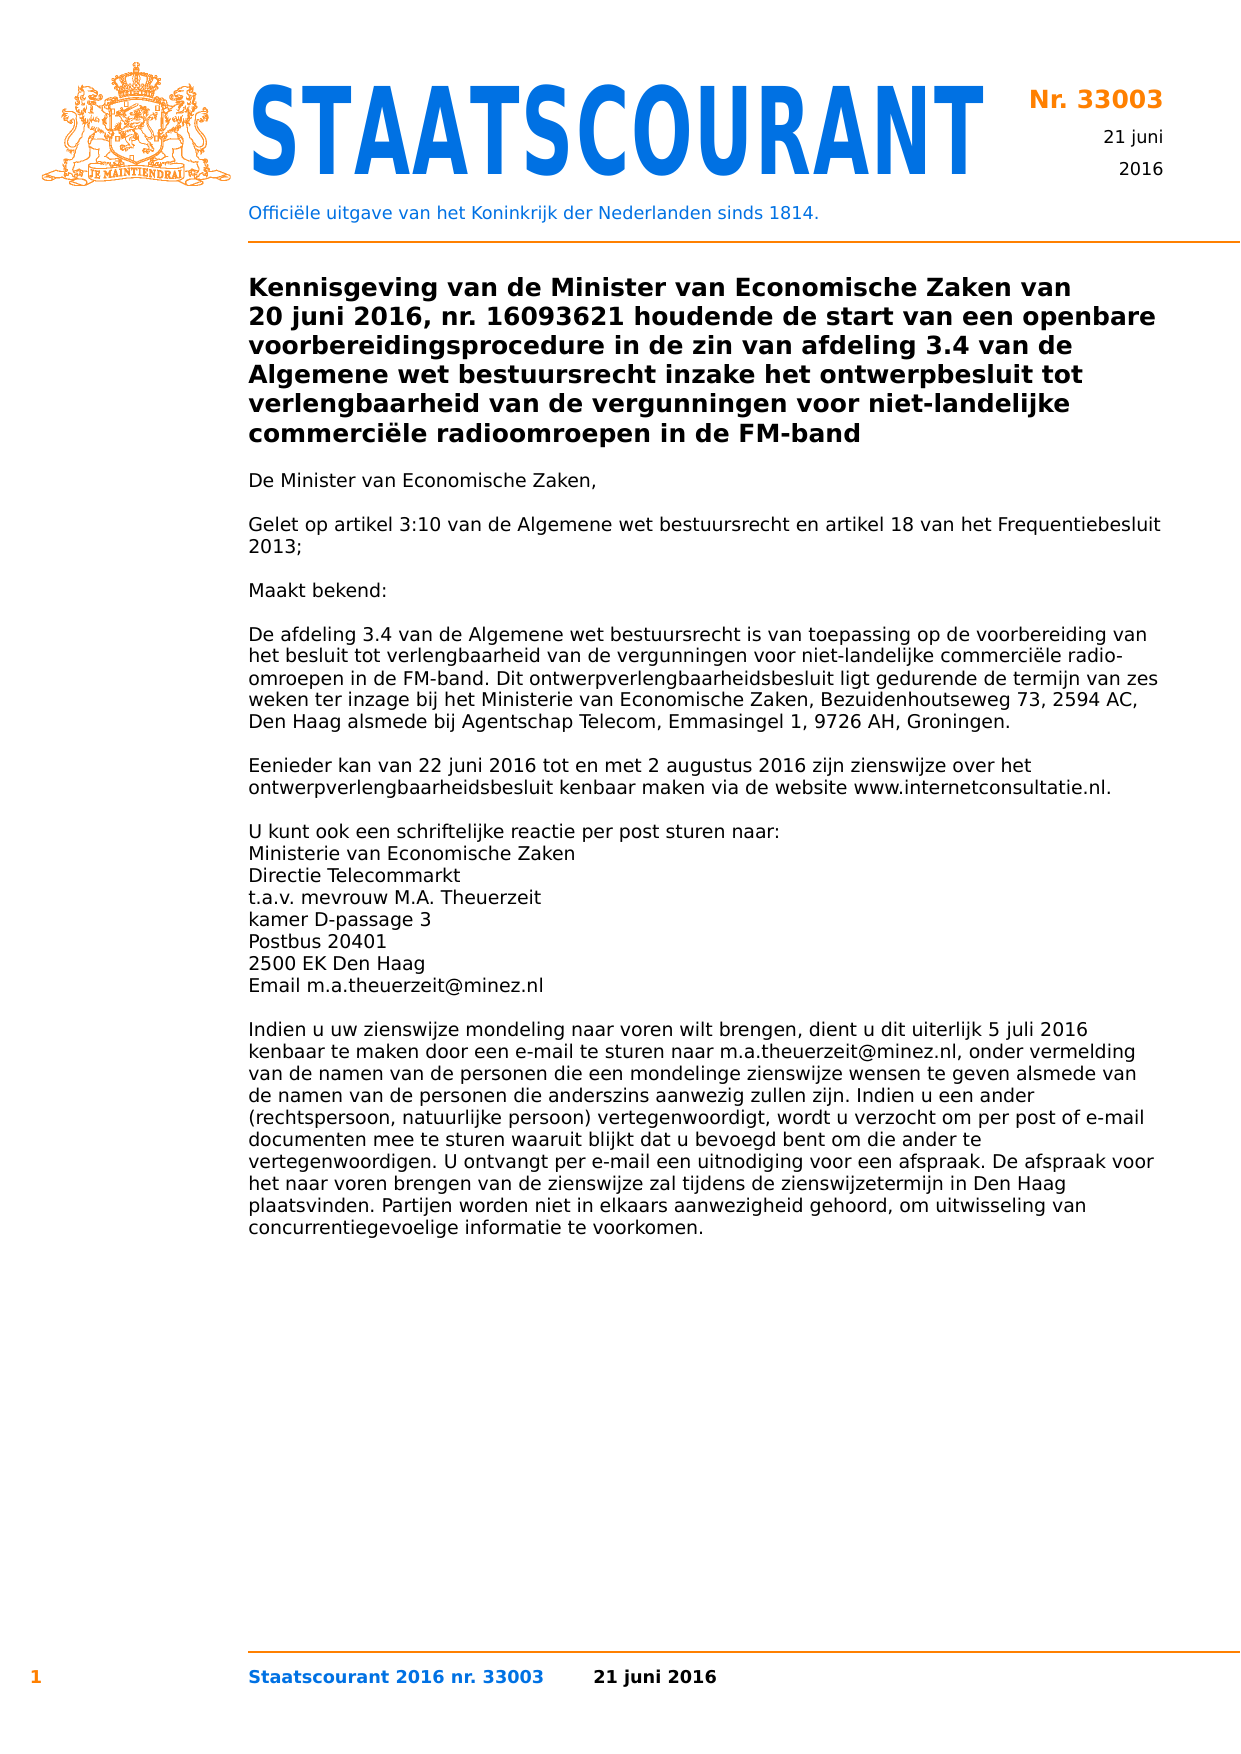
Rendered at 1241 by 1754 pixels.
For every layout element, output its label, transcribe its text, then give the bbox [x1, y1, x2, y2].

table_cell 2016 [998, 153, 1240, 203]
table_header Nr. 33003 [998, 62, 1240, 121]
text Gelet op artikel 3:10 van de Algemene wet bestuursrecht en artikel 18 van het Frequentiebesluit 2013; [248, 514, 1163, 558]
subtitle Kennisgeving van de Minister van Economische Zaken van 20 juni 2016, nr. 16093621 houdende de start van een openbare voorbereidingsprocedure in de zin van afdeling 3.4 van de Algemene wet bestuursrecht inzake het ontwerpbesluit tot verlengbaarheid van de vergunningen voor niet-landelijke commerciële radioomroepen in de FM-band [248, 273, 1163, 448]
text Directie Telecommarkt [248, 865, 1163, 887]
table_header [25, 62, 248, 241]
text De Minister van Economische Zaken, [248, 470, 1163, 492]
text kamer D-passage 3 [248, 909, 1163, 931]
text De afdeling 3.4 van de Algemene wet bestuursrecht is van toepassing op de voorbereiding van het besluit tot verlengbaarheid van de vergunningen voor niet-landelijke commerciële radio-omroepen in de FM-band. Dit ontwerpverlengbaarheidsbesluit ligt gedurende de termijn van zes weken ter inzage bij het Ministerie van Economische Zaken, Bezuidenhoutseweg 73, 2594 AC, Den Haag alsmede bij Agentschap Telecom, Emmasingel 1, 9726 AH, Groningen. [248, 623, 1163, 733]
text 2500 EK Den Haag [248, 953, 1163, 975]
text Eenieder kan van 22 juni 2016 tot en met 2 augustus 2016 zijn zienswijze over het ontwerpverlengbaarheidsbesluit kenbaar maken via de website www.internetconsultatie.nl. [248, 755, 1163, 799]
text Indien u uw zienswijze mondeling naar voren wilt brengen, dient u dit uiterlijk 5 juli 2016 kenbaar te maken door een e-mail te sturen naar m.a.theuerzeit@minez.nl, onder vermelding van de namen van de personen die een mondelinge zienswijze wensen te geven alsmede van de namen van de personen die anderszins aanwezig zullen zijn. Indien u een ander (rechtspersoon, natuurlijke persoon) vertegenwoordigt, wordt u verzocht om per post of e-mail documenten mee te sturen waaruit blijkt dat u bevoegd bent om die ander te vertegenwoordigen. U ontvangt per e-mail een uitnodiging voor een afspraak. De afspraak voor het naar voren brengen van de zienswijze zal tijdens de zienswijzetermijn in Den Haag plaatsvinden. Partijen worden niet in elkaars aanwezigheid gehoord, om uitwisseling van concurrentiegevoelige informatie te voorkomen. [248, 1019, 1163, 1238]
table_cell 21 juni [998, 121, 1240, 153]
text Postbus 20401 [248, 931, 1163, 953]
text U kunt ook een schriftelijke reactie per post sturen naar: [248, 821, 1163, 843]
text Email m.a.theuerzeit@minez.nl [248, 975, 1163, 997]
text Ministerie van Economische Zaken [248, 843, 1163, 865]
text t.a.v. mevrouw M.A. Theuerzeit [248, 887, 1163, 909]
text Maakt bekend: [248, 579, 1163, 602]
table_header STAATSCOURANT [248, 62, 998, 203]
table_cell Officiële uitgave van het Koninkrijk der Nederlanden sinds 1814. [248, 203, 1240, 241]
picture [41, 62, 231, 186]
